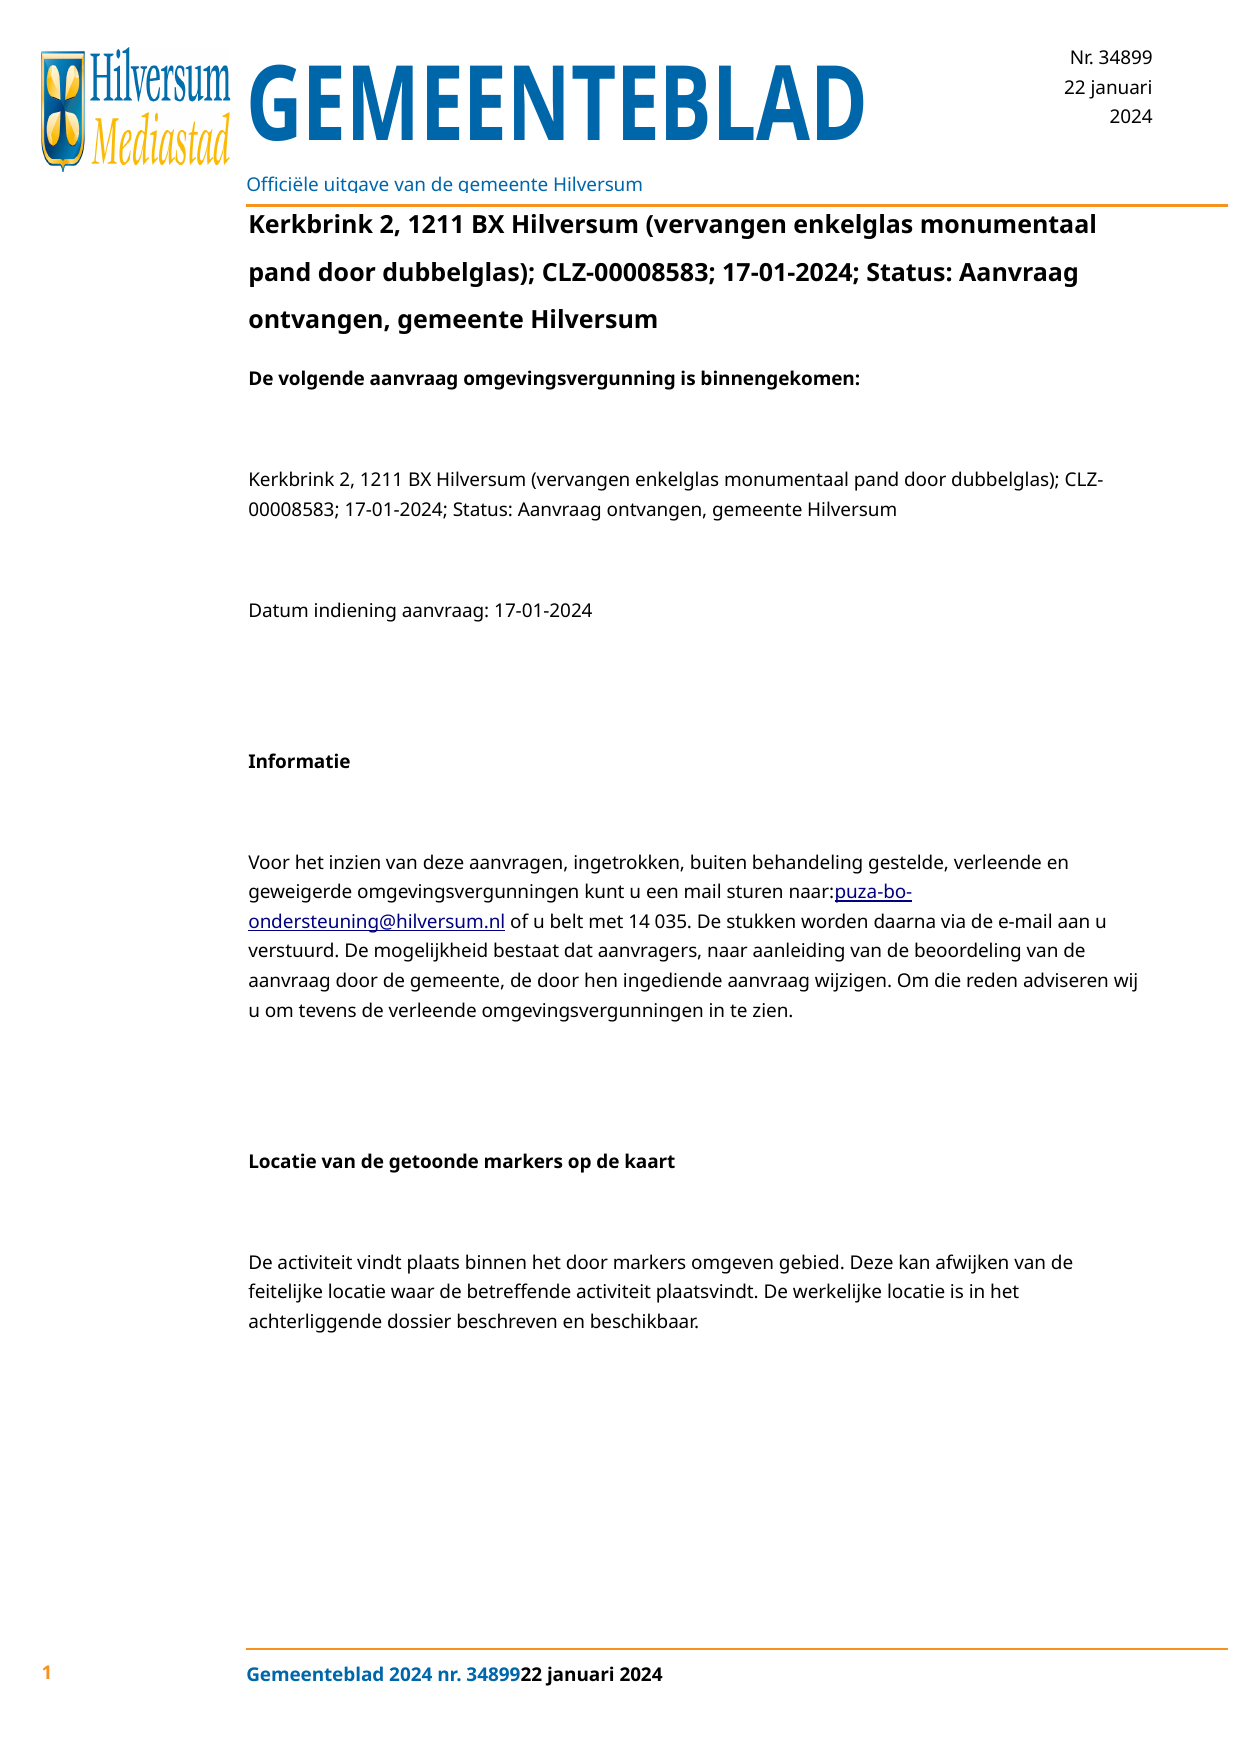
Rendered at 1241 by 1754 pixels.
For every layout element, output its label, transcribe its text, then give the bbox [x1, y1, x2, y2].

text Informatie [248, 748, 1152, 774]
text Locatie van de getoonde markers op de kaart [248, 1148, 1152, 1174]
text De activiteit vindt plaats binnen het door markers omgeven gebied. Deze kan afwijken van de feitelijke locatie waar de betreffende activiteit plaatsvindt. De werkelijke locatie is in het achterliggende dossier beschreven en beschikbaar. [248, 1249, 1152, 1334]
picture [41, 47, 231, 172]
text Kerkbrink 2, 1211 BX Hilversum (vervangen enkelglas monumentaal pand door dubbelglas); CLZ-00008583; 17-01-2024; Status: Aanvraag ontvangen, gemeente Hilversum [248, 466, 1152, 522]
text Datum indiening aanvraag: 17-01-2024 [248, 597, 1152, 622]
text Voor het inzien van deze aanvragen, ingetrokken, buiten behandeling gestelde, verleende en geweigerde omgevingsvergunningen kunt u een mail sturen naar:puza-bo-ondersteuning@hilversum.nl of u belt met 14 035. De stukken worden daarna via de e-mail aan u verstuurd. De mogelijkheid bestaat dat aanvragers, naar aanleiding van de beoordeling van de aanvraag door de gemeente, de door hen ingediende aanvraag wijzigen. Om die reden adviseren wij u om tevens de verleende omgevingsvergunningen in te zien. [248, 849, 1152, 1022]
text De volgende aanvraag omgevingsvergunning is binnengekomen: [248, 366, 1152, 391]
text Kerkbrink 2, 1211 BX Hilversum (vervangen enkelglas monumentaal pand door dubbelglas); CLZ-00008583; 17-01-2024; Status: Aanvraag ontvangen, gemeente Hilversum [248, 207, 1152, 336]
